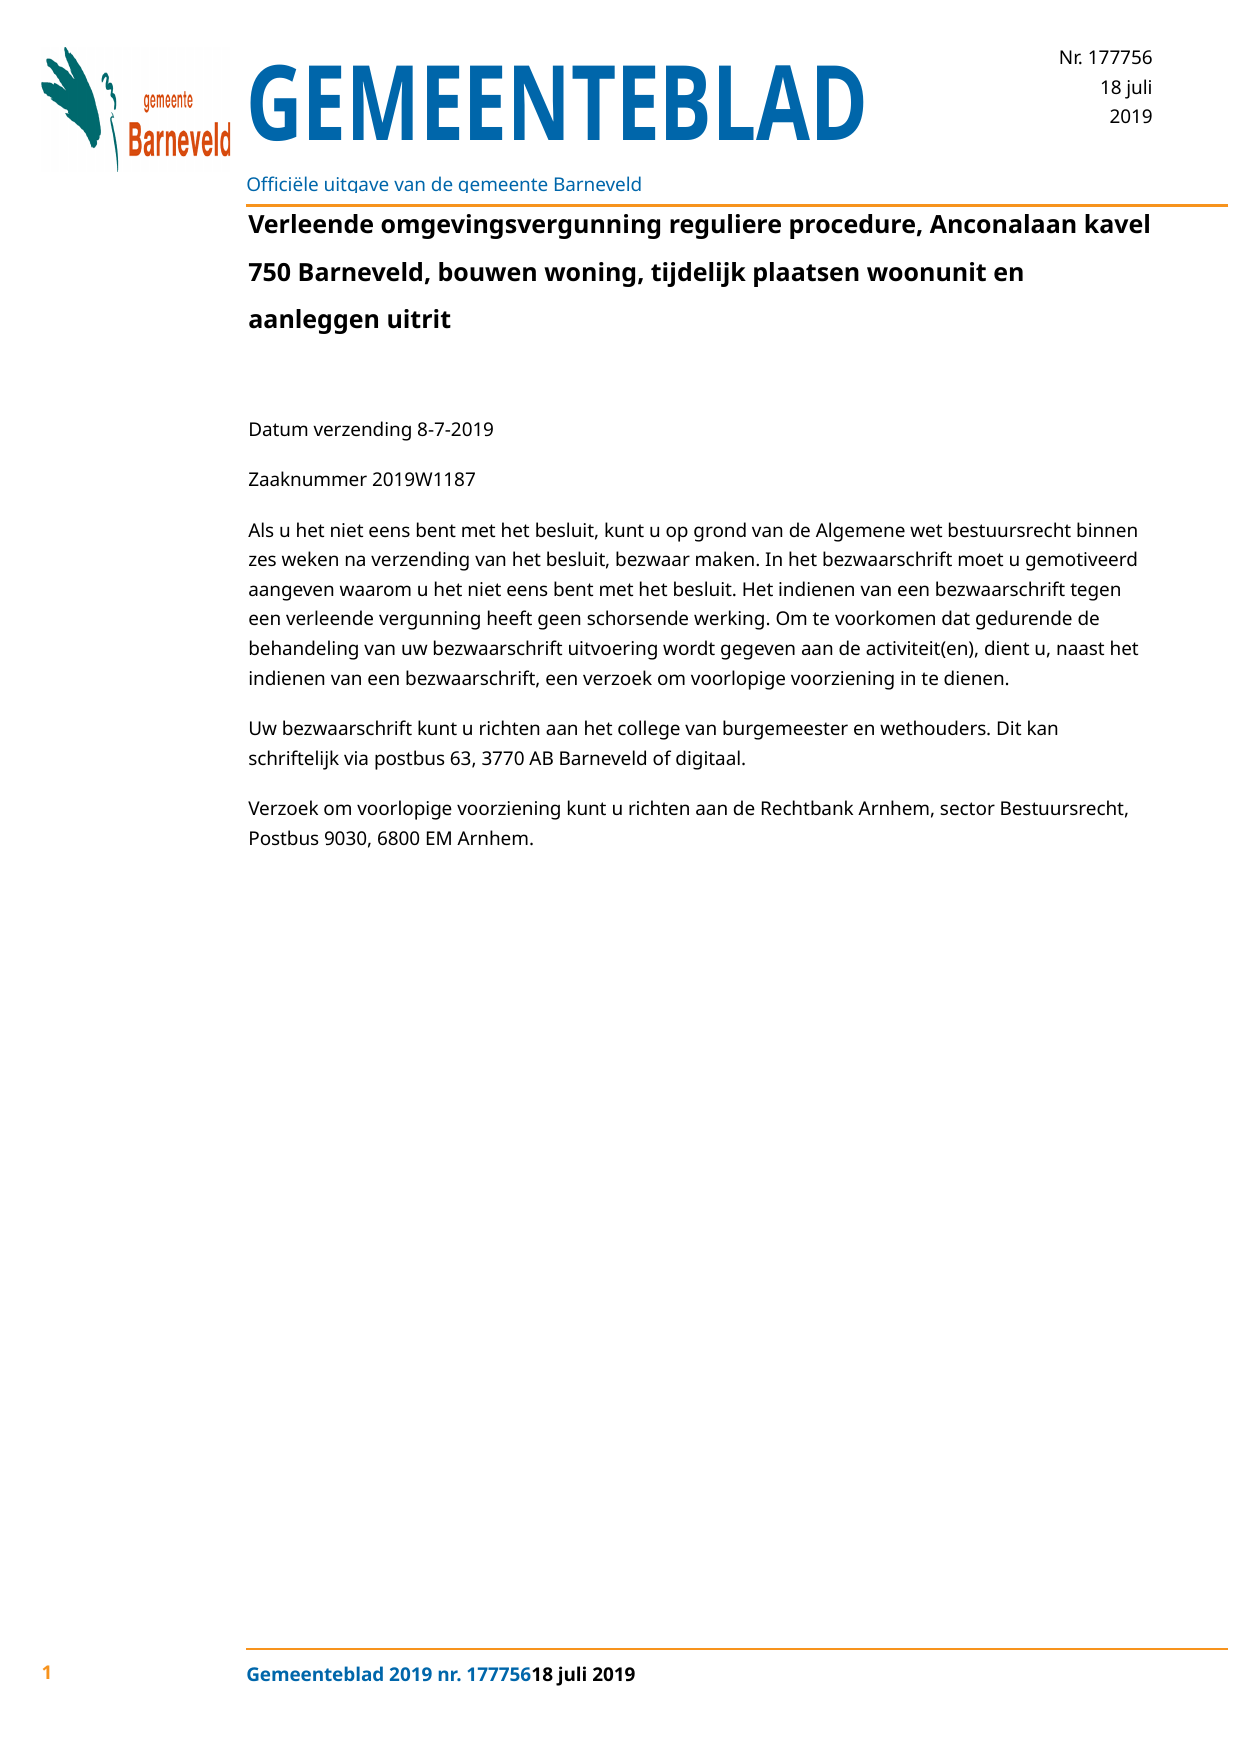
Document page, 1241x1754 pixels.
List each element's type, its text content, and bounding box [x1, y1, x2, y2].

text Uw bezwaarschrift kunt u richten aan het college van burgemeester en wethouders. Dit kan schriftelijk via postbus 63, 3770 AB Barneveld of digitaal. [248, 715, 1152, 770]
picture [41, 47, 231, 172]
text Datum verzending 8-7-2019 [248, 416, 1152, 442]
text Als u het niet eens bent met het besluit, kunt u op grond van de Algemene wet bestuursrecht binnen zes weken na verzending van het besluit, bezwaar maken. In het bezwaarschrift moet u gemotiveerd aangeven waarom u het niet eens bent met het besluit. Het indienen van een bezwaarschrift tegen een verleende vergunning heeft geen schorsende werking. Om te voorkomen dat gedurende de behandeling van uw bezwaarschrift uitvoering wordt gegeven aan de activiteit(en), dient u, naast het indienen van een bezwaarschrift, een verzoek om voorlopige voorziening in te dienen. [248, 517, 1152, 690]
text Zaaknummer 2019W1187 [248, 466, 1152, 492]
text Verleende omgevingsvergunning reguliere procedure, Anconalaan kavel 750 Barneveld, bouwen woning, tijdelijk plaatsen woonunit en aanleggen uitrit [248, 207, 1152, 336]
text Verzoek om voorlopige voorziening kunt u richten aan de Rechtbank Arnhem, sector Bestuursrecht, Postbus 9030, 6800 EM Arnhem. [248, 795, 1152, 850]
